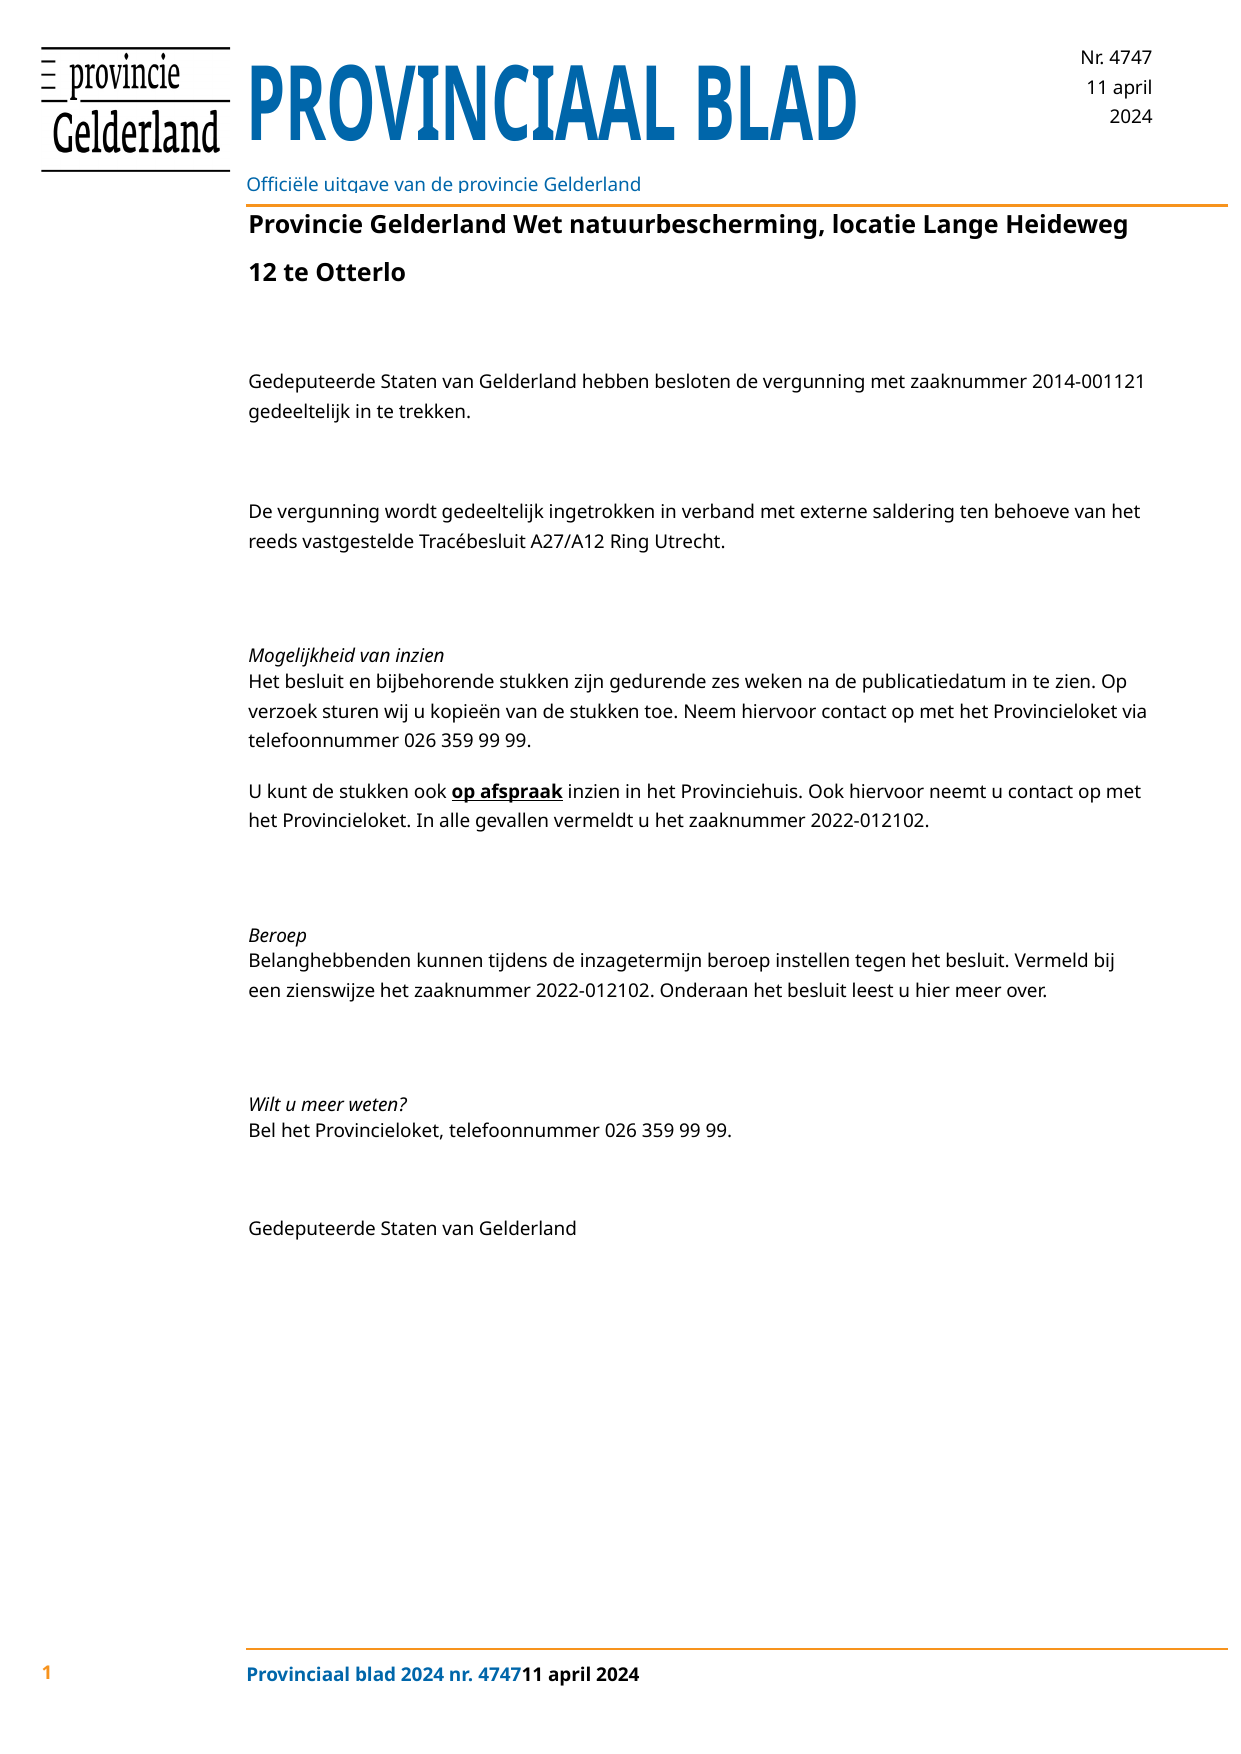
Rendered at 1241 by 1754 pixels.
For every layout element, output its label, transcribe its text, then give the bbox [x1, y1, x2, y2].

text Het besluit en bijbehorende stukken zijn gedurende zes weken na de publicatiedatum in te zien. Op verzoek sturen wij u kopieën van de stukken toe. Neem hiervoor contact op met het Provincieloket via telefoonnummer 026 359 99 99. [248, 668, 1152, 753]
text De vergunning wordt gedeeltelijk ingetrokken in verband met externe saldering ten behoeve van het reeds vastgestelde Tracébesluit A27/A12 Ring Utrecht. [248, 499, 1152, 554]
text Mogelijkheid van inzien [248, 643, 1152, 668]
text Belanghebbenden kunnen tijdens de inzagetermijn beroep instellen tegen het besluit. Vermeld bij een zienswijze het zaaknummer 2022-012102. Onderaan het besluit leest u hier meer over. [248, 948, 1152, 1003]
text U kunt de stukken ook op afspraak inzien in het Provinciehuis. Ook hiervoor neemt u contact op met het Provincieloket. In alle gevallen vermeldt u het zaaknummer 2022-012102. [248, 778, 1152, 833]
text Wilt u meer weten? [248, 1092, 1152, 1117]
text Beroep [248, 922, 1152, 948]
text Bel het Provincieloket, telefoonnummer 026 359 99 99. [248, 1117, 1152, 1143]
picture [41, 47, 231, 172]
text Gedeputeerde Staten van Gelderland hebben besloten de vergunning met zaaknummer 2014-001121 gedeeltelijk in te trekken. [248, 368, 1152, 424]
text Provincie Gelderland Wet natuurbescherming, locatie Lange Heideweg 12 te Otterlo [248, 207, 1152, 288]
text Gedeputeerde Staten van Gelderland [248, 1216, 1152, 1241]
